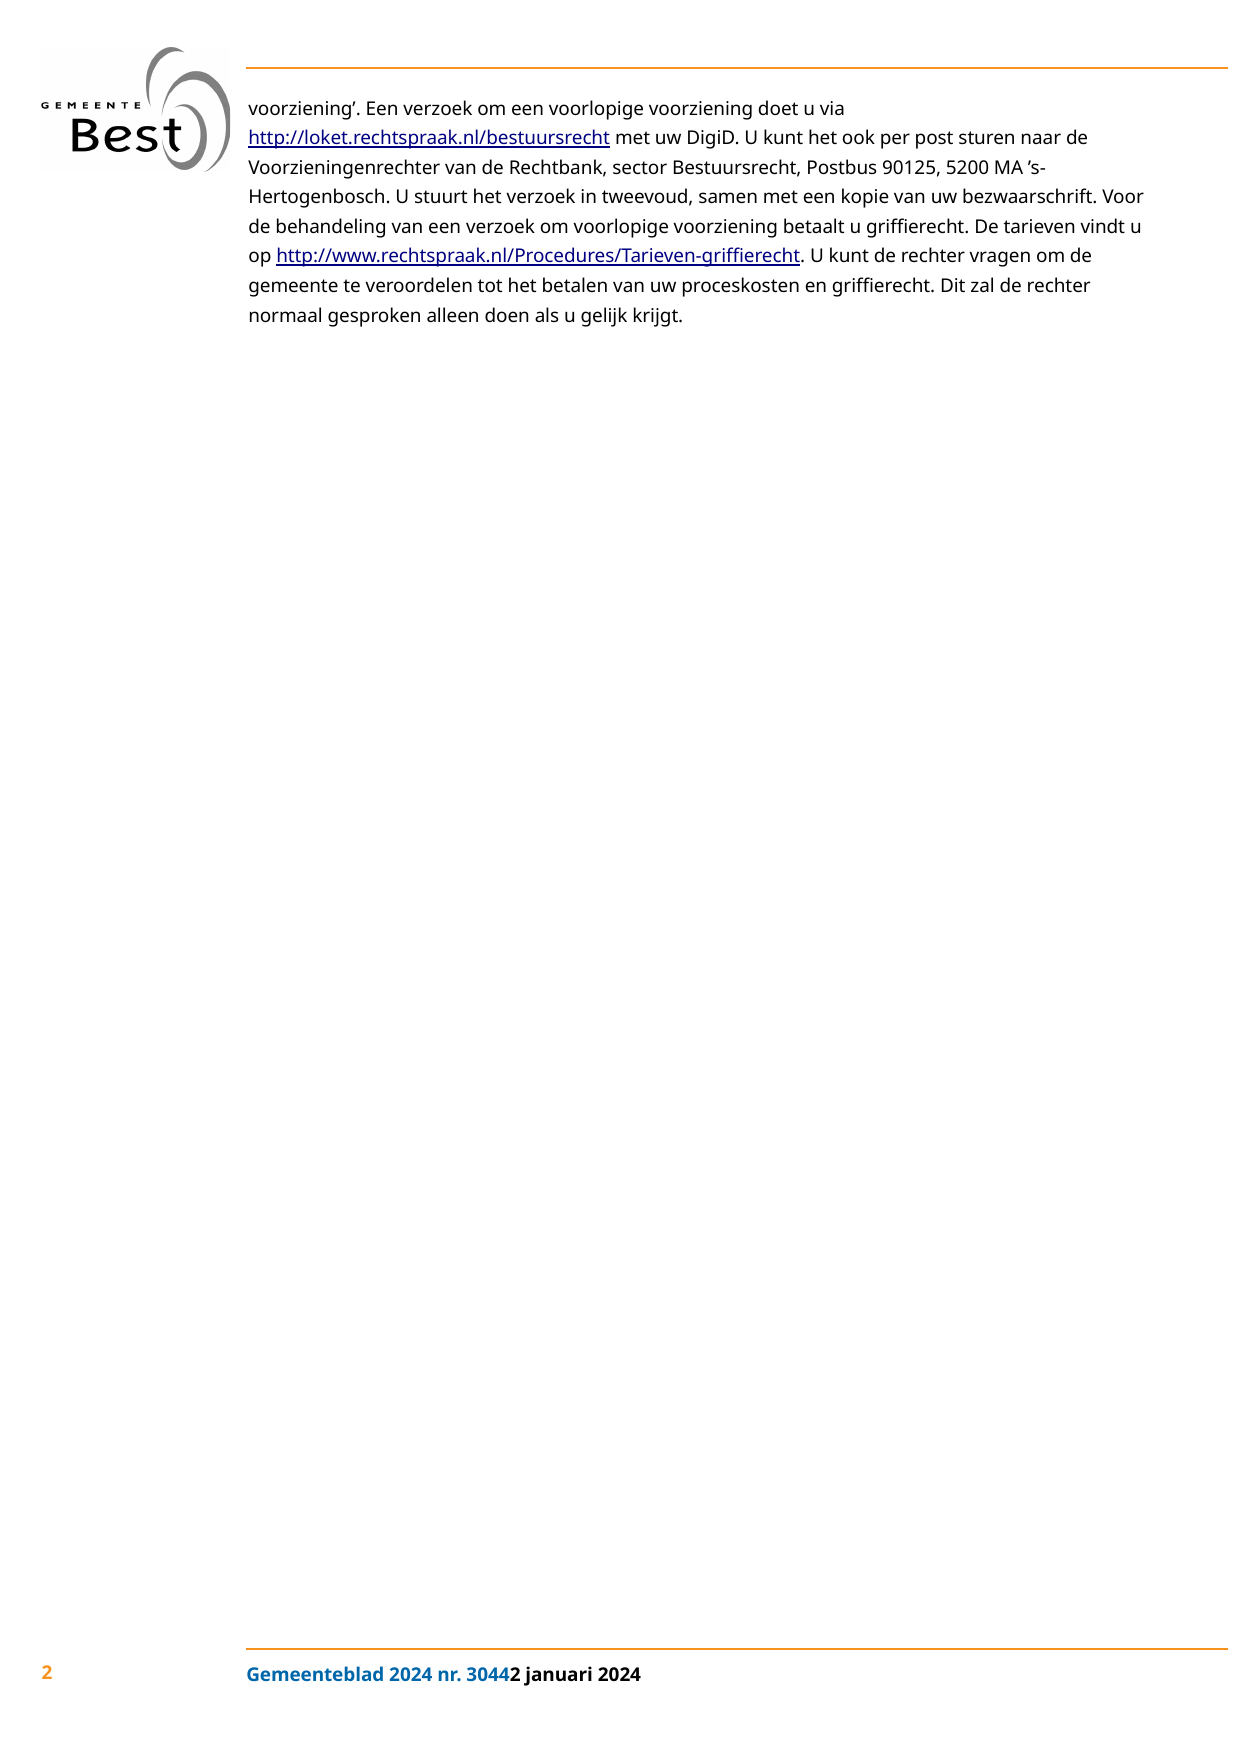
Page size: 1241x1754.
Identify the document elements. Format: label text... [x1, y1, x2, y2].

picture [41, 47, 231, 172]
text voorziening’. Een verzoek om een voorlopige voorziening doet u via http://loket.rechtspraak.nl/bestuursrecht met uw DigiD. U kunt het ook per post sturen naar de Voorzieningenrechter van de Rechtbank, sector Bestuursrecht, Postbus 90125, 5200 MA ’s-Hertogenbosch. U stuurt het verzoek in tweevoud, samen met een kopie van uw bezwaarschrift. Voor de behandeling van een verzoek om voorlopige voorziening betaalt u griffierecht. De tarieven vindt u op http://www.rechtspraak.nl/Procedures/Tarieven-griffierecht. U kunt de rechter vragen om de gemeente te veroordelen tot het betalen van uw proceskosten en griffierecht. Dit zal de rechter normaal gesproken alleen doen als u gelijk krijgt. [248, 95, 1152, 328]
